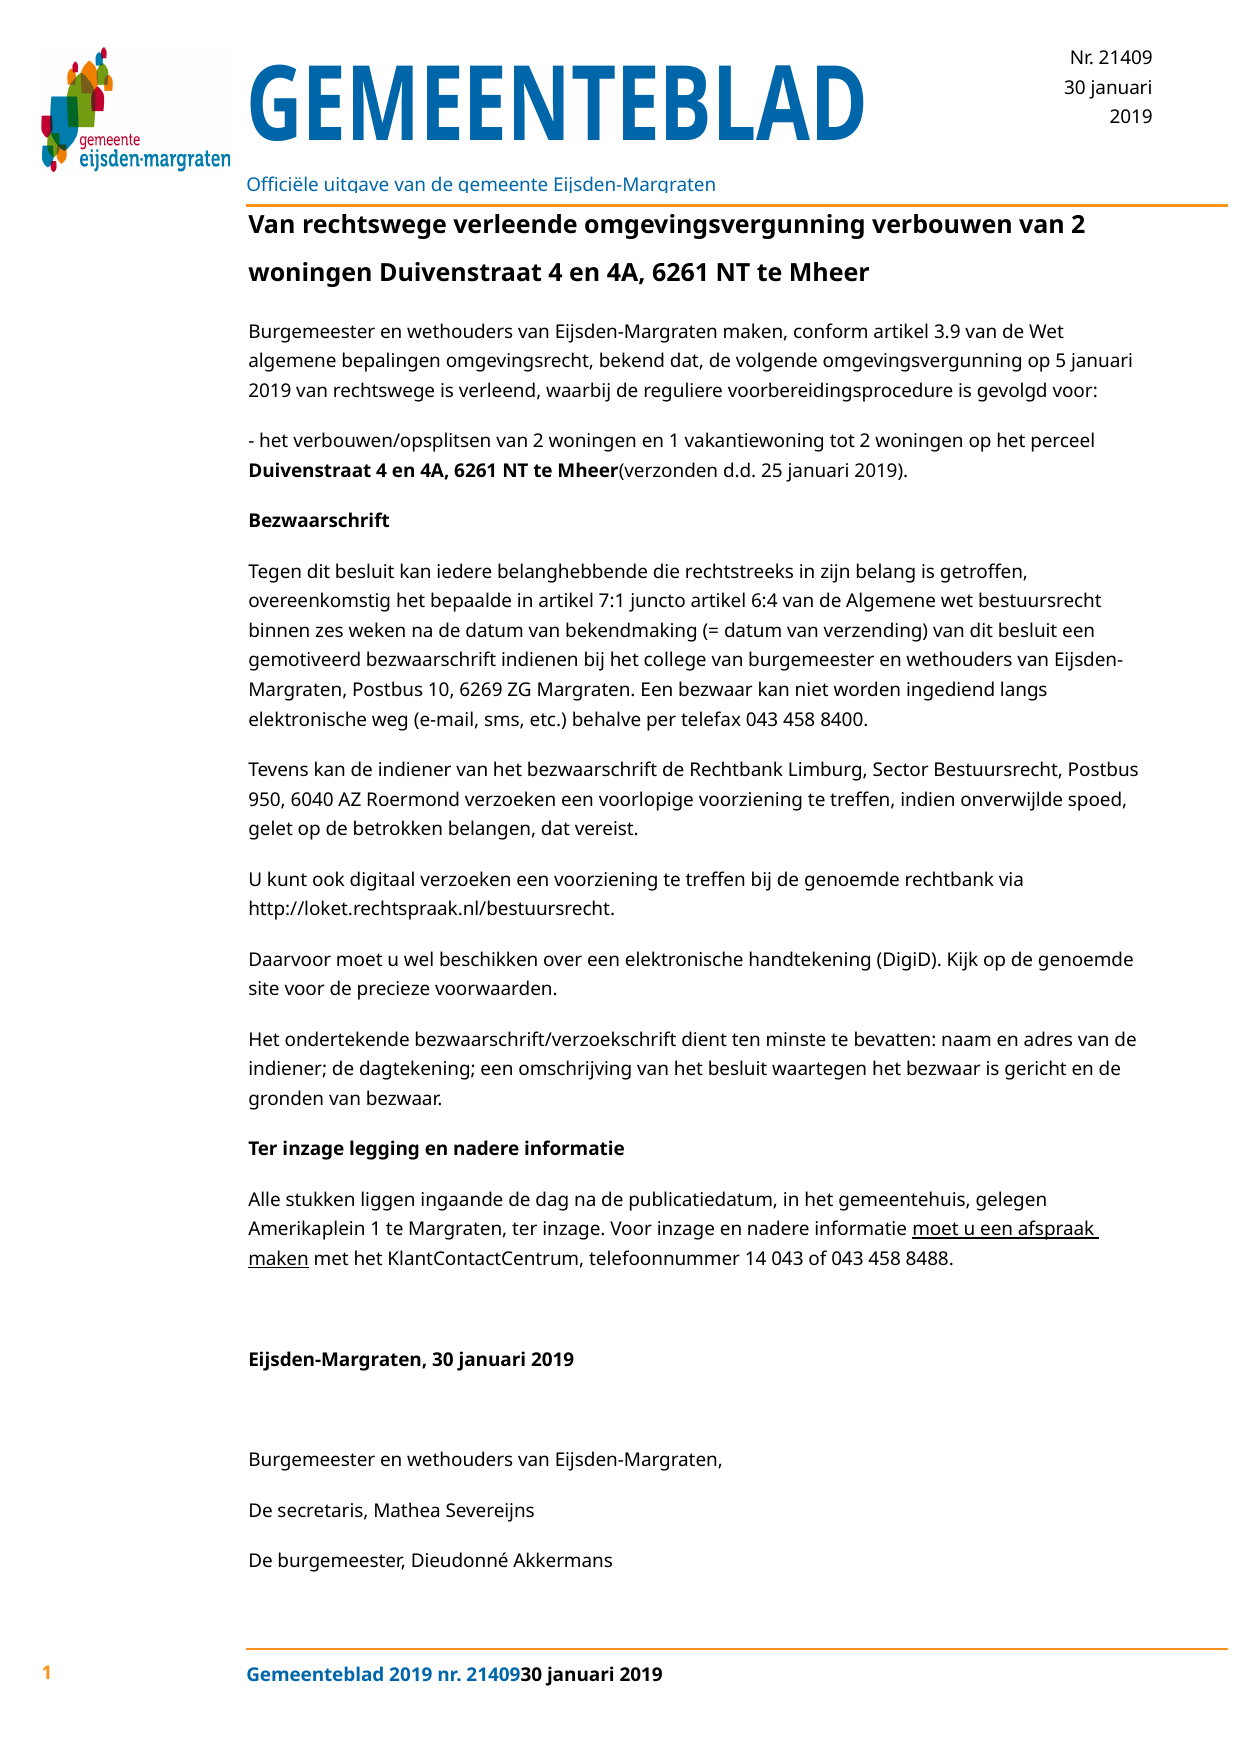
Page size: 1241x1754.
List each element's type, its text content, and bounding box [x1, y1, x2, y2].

text Eijsden-Margraten, 30 januari 2019 [248, 1346, 1152, 1372]
text De secretaris, Mathea Severeijns [248, 1497, 1152, 1523]
text Alle stukken liggen ingaande de dag na de publicatiedatum, in het gemeentehuis, gelegen Amerikaplein 1 te Margraten, ter inzage. Voor inzage en nadere informatie moet u een afspraak maken met het KlantContactCentrum, telefoonnummer 14 043 of 043 458 8488. [248, 1186, 1152, 1271]
text Burgemeester en wethouders van Eijsden-Margraten maken, conform artikel 3.9 van de Wet algemene bepalingen omgevingsrecht, bekend dat, de volgende omgevingsvergunning op 5 januari 2019 van rechtswege is verleend, waarbij de reguliere voorbereidingsprocedure is gevolgd voor: [248, 318, 1152, 403]
text Het ondertekende bezwaarschrift/verzoekschrift dient ten minste te bevatten: naam en adres van de indiener; de dagtekening; een omschrijving van het besluit waartegen het bezwaar is gericht en de gronden van bezwaar. [248, 1026, 1152, 1111]
text - het verbouwen/opsplitsen van 2 woningen en 1 vakantiewoning tot 2 woningen op het perceel Duivenstraat 4 en 4A, 6261 NT te Mheer(verzonden d.d. 25 januari 2019). [248, 427, 1152, 483]
text Tegen dit besluit kan iedere belanghebbende die rechtstreeks in zijn belang is getroffen, overeenkomstig het bepaalde in artikel 7:1 juncto artikel 6:4 van de Algemene wet bestuursrecht binnen zes weken na de datum van bekendmaking (= datum van verzending) van dit besluit een gemotiveerd bezwaarschrift indienen bij het college van burgemeester en wethouders van Eijsden-Margraten, Postbus 10, 6269 ZG Margraten. Een bezwaar kan niet worden ingediend langs elektronische weg (e-mail, sms, etc.) behalve per telefax 043 458 8400. [248, 558, 1152, 732]
text Van rechtswege verleende omgevingsvergunning verbouwen van 2 woningen Duivenstraat 4 en 4A, 6261 NT te Mheer [248, 207, 1152, 288]
text De burgemeester, Dieudonné Akkermans [248, 1547, 1152, 1573]
picture [41, 47, 231, 172]
text Ter inzage legging en nadere informatie [248, 1135, 1152, 1161]
text Tevens kan de indiener van het bezwaarschrift de Rechtbank Limburg, Sector Bestuursrecht, Postbus 950, 6040 AZ Roermond verzoeken een voorlopige voorziening te treffen, indien onverwijlde spoed, gelet op de betrokken belangen, dat vereist. [248, 756, 1152, 841]
text Burgemeester en wethouders van Eijsden-Margraten, [248, 1447, 1152, 1472]
text Daarvoor moet u wel beschikken over een elektronische handtekening (DigiD). Kijk op de genoemde site voor de precieze voorwaarden. [248, 946, 1152, 1001]
text U kunt ook digitaal verzoeken een voorziening te treffen bij de genoemde rechtbank via http://loket.rechtspraak.nl/bestuursrecht. [248, 866, 1152, 921]
text Bezwaarschrift [248, 507, 1152, 533]
